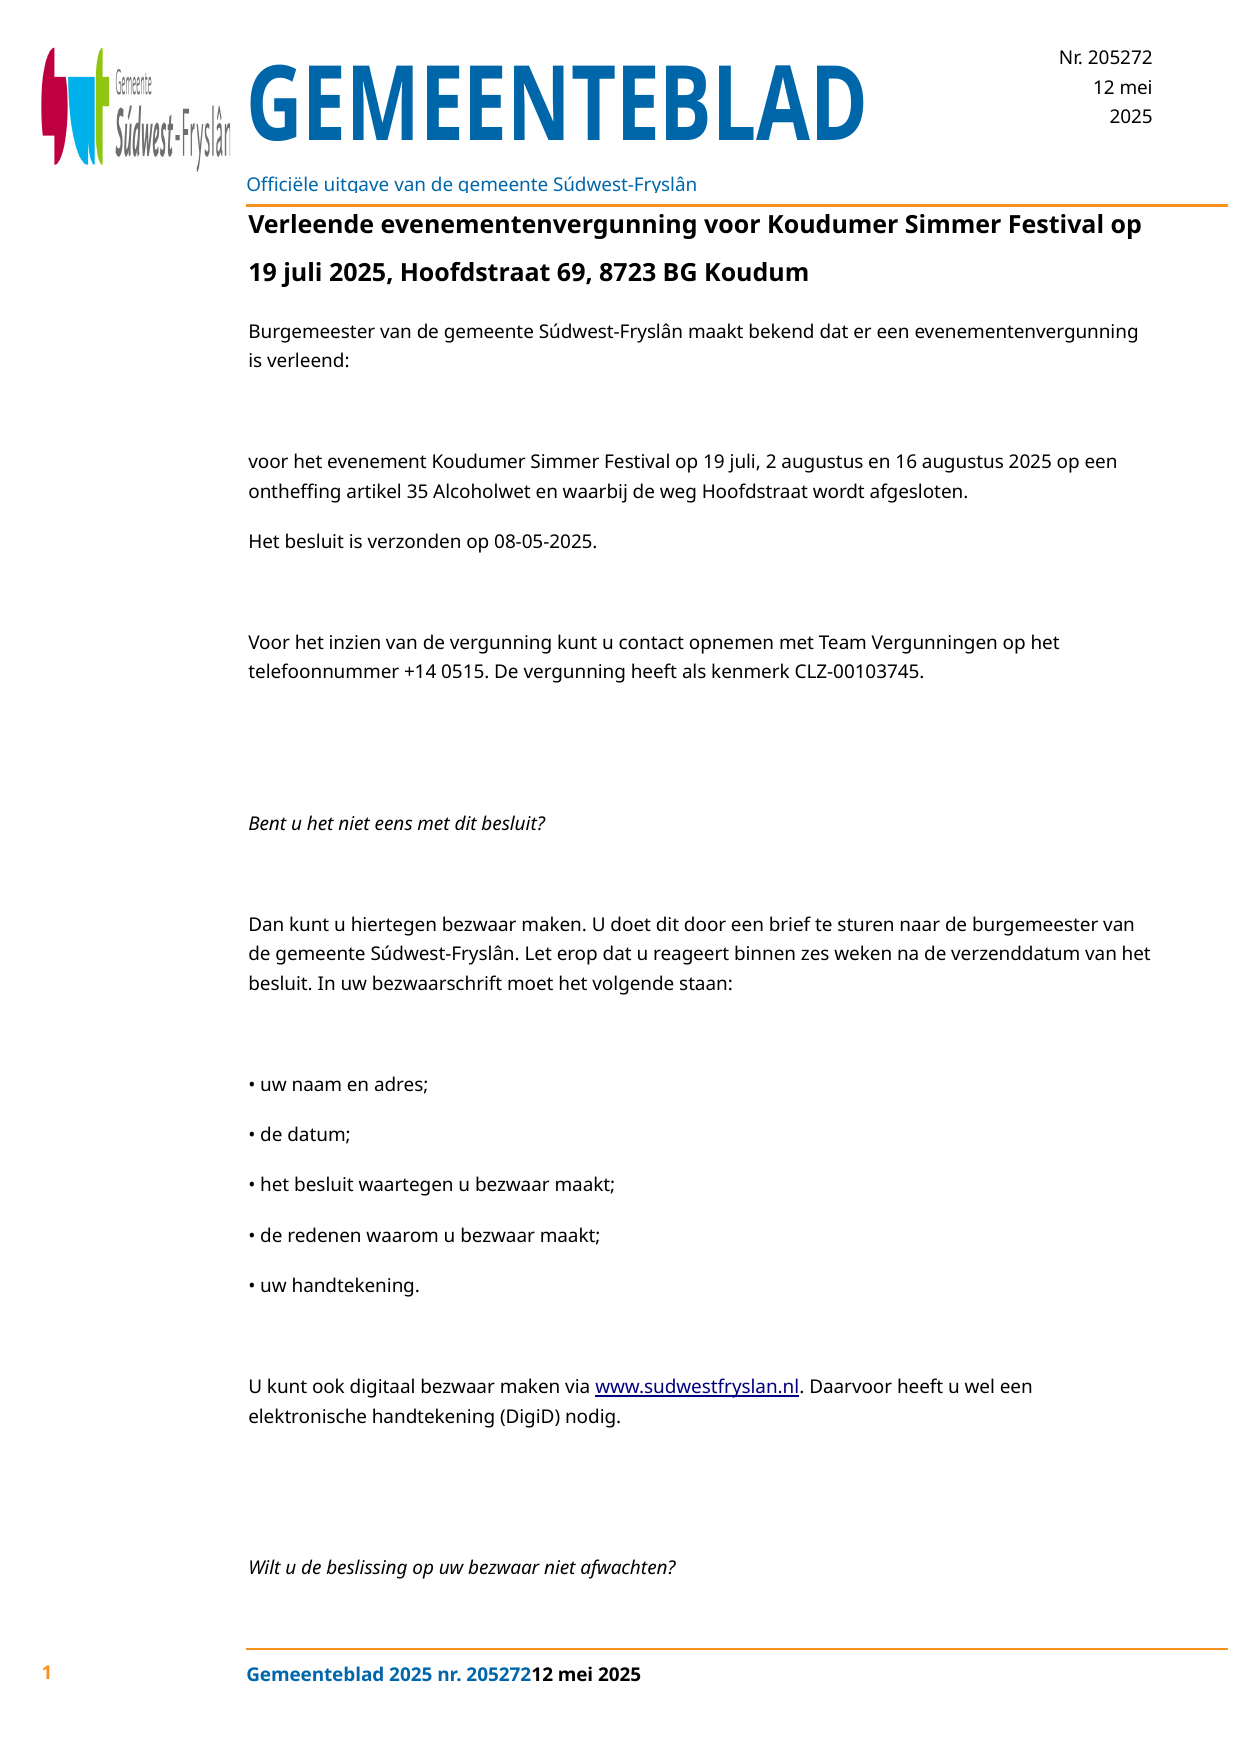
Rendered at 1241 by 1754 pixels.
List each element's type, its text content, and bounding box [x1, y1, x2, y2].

text • het besluit waartegen u bezwaar maakt; [248, 1172, 1152, 1197]
text Het besluit is verzonden op 08-05-2025. [248, 528, 1152, 554]
text voor het evenement Koudumer Simmer Festival op 19 juli, 2 augustus en 16 augustus 2025 op een ontheffing artikel 35 Alcoholwet en waarbij de weg Hoofdstraat wordt afgesloten. [248, 448, 1152, 504]
text • uw naam en adres; [248, 1071, 1152, 1097]
text Dan kunt u hiertegen bezwaar maken. U doet dit door een brief te sturen naar de burgemeester van de gemeente Súdwest-Fryslân. Let erop dat u reageert binnen zes weken na de verzenddatum van het besluit. In uw bezwaarschrift moet het volgende staan: [248, 911, 1152, 996]
text Wilt u de beslissing op uw bezwaar niet afwachten? [248, 1554, 1152, 1580]
text Bent u het niet eens met dit besluit? [248, 810, 1152, 836]
text Voor het inzien van de vergunning kunt u contact opnemen met Team Vergunningen op het telefoonnummer +14 0515. De vergunning heeft als kenmerk CLZ-00103745. [248, 629, 1152, 684]
text U kunt ook digitaal bezwaar maken via www.sudwestfryslan.nl. Daarvoor heeft u wel een elektronische handtekening (DigiD) nodig. [248, 1373, 1152, 1429]
text Verleende evenementenvergunning voor Koudumer Simmer Festival op 19 juli 2025, Hoofdstraat 69, 8723 BG Koudum [248, 207, 1152, 288]
text • de redenen waarom u bezwaar maakt; [248, 1222, 1152, 1248]
text • uw handtekening. [248, 1272, 1152, 1298]
text Burgemeester van de gemeente Súdwest-Fryslân maakt bekend dat er een evenementenvergunning is verleend: [248, 318, 1152, 373]
picture [41, 47, 231, 172]
text • de datum; [248, 1121, 1152, 1147]
